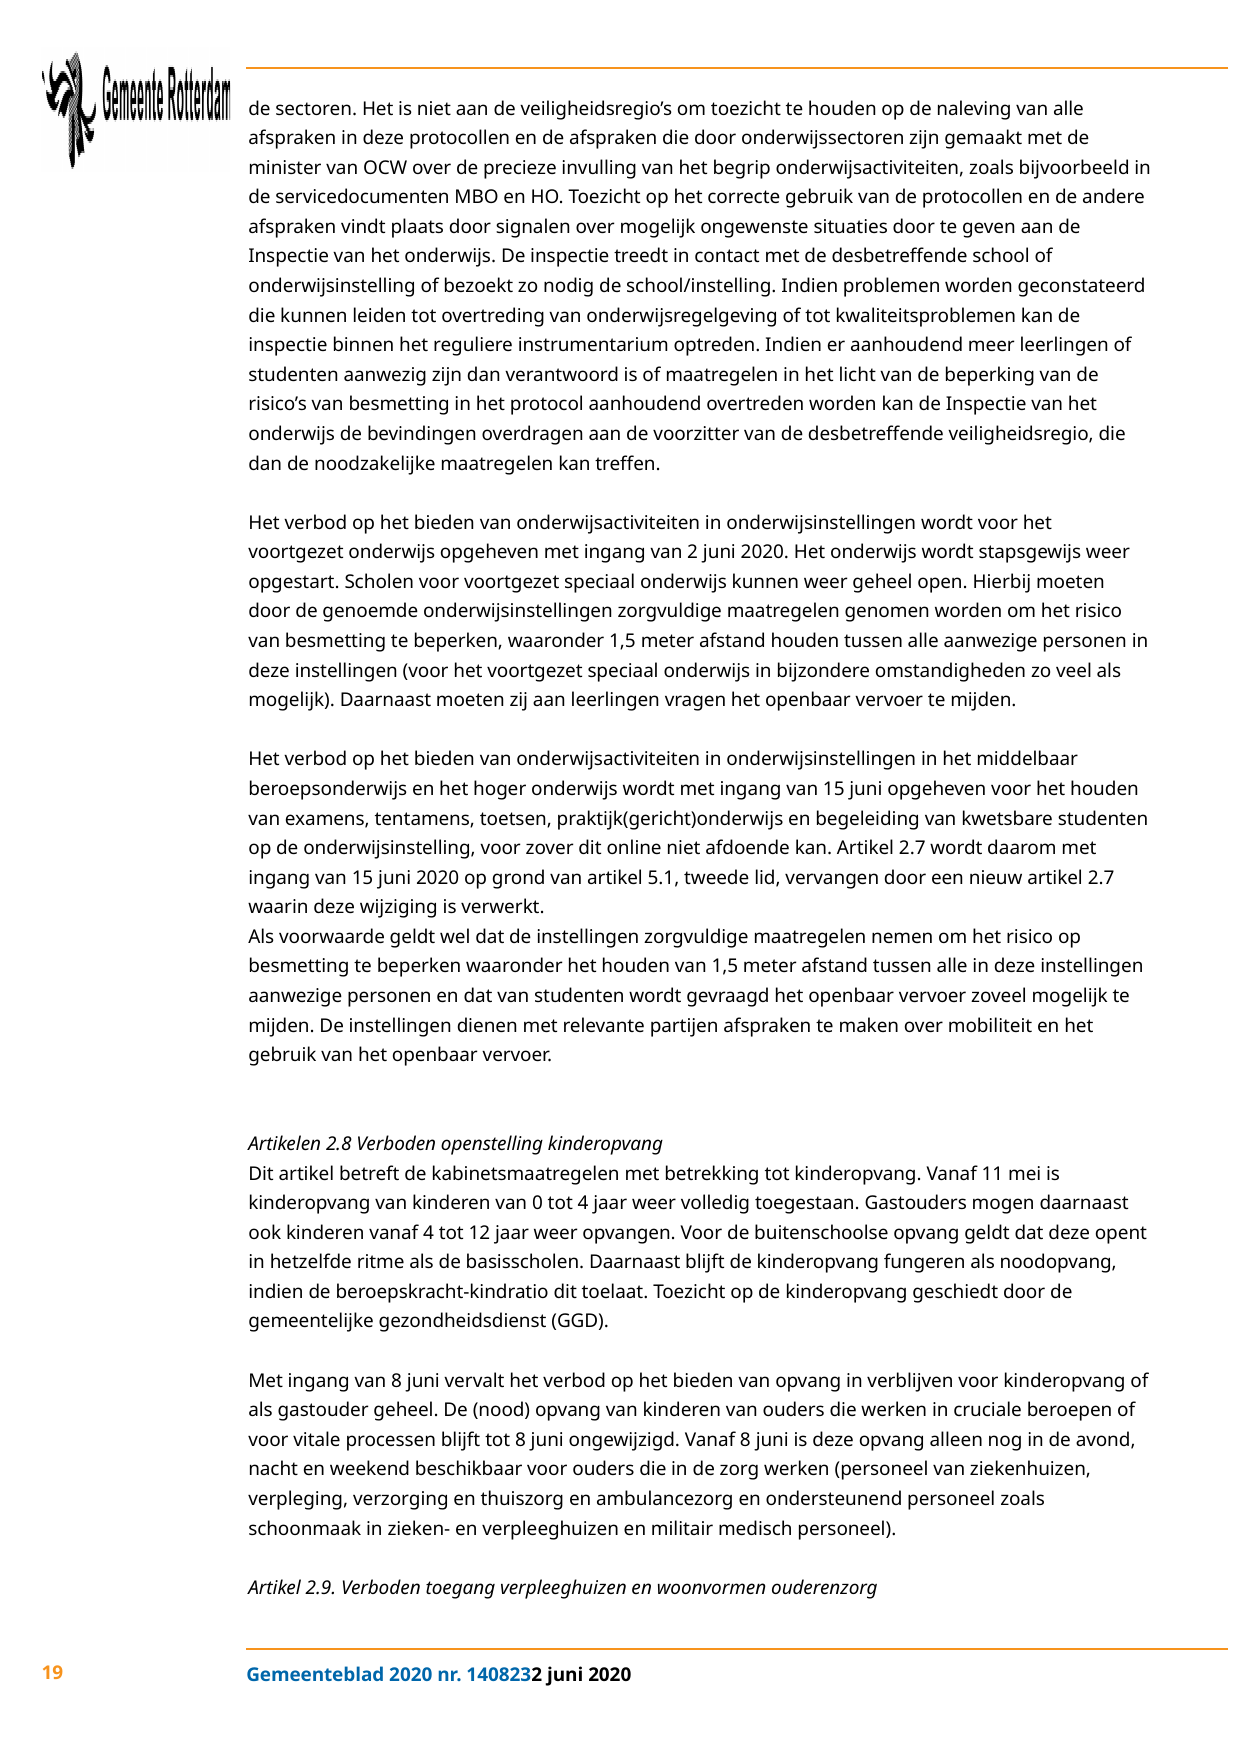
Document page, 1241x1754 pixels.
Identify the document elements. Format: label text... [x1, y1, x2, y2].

picture [41, 47, 231, 172]
text Artikel 2.9. Verboden toegang verpleeghuizen en woonvormen ouderenzorg [248, 1574, 1152, 1600]
text de sectoren. Het is niet aan de veiligheidsregio’s om toezicht te houden op de naleving van alle afspraken in deze protocollen en de afspraken die door onderwijssectoren zijn gemaakt met de minister van OCW over de precieze invulling van het begrip onderwijsactiviteiten, zoals bijvoorbeeld in de servicedocumenten MBO en HO. Toezicht op het correcte gebruik van de protocollen en de andere afspraken vindt plaats door signalen over mogelijk ongewenste situaties door te geven aan de Inspectie van het onderwijs. De inspectie treedt in contact met de desbetreffende school of onderwijsinstelling of bezoekt zo nodig de school/instelling. Indien problemen worden geconstateerd die kunnen leiden tot overtreding van onderwijsregelgeving of tot kwaliteitsproblemen kan de inspectie binnen het reguliere instrumentarium optreden. Indien er aanhoudend meer leerlingen of studenten aanwezig zijn dan verantwoord is of maatregelen in het licht van de beperking van de risico’s van besmetting in het protocol aanhoudend overtreden worden kan de Inspectie van het onderwijs de bevindingen overdragen aan de voorzitter van de desbetreffende veiligheidsregio, die dan de noodzakelijke maatregelen kan treffen. [248, 95, 1152, 476]
text Het verbod op het bieden van onderwijsactiviteiten in onderwijsinstellingen in het middelbaar beroepsonderwijs en het hoger onderwijs wordt met ingang van 15 juni opgeheven voor het houden van examens, tentamens, toetsen, praktijk(gericht)onderwijs en begeleiding van kwetsbare studenten op de onderwijsinstelling, voor zover dit online niet afdoende kan. Artikel 2.7 wordt daarom met ingang van 15 juni 2020 op grond van artikel 5.1, tweede lid, vervangen door een nieuw artikel 2.7 waarin deze wijziging is verwerkt. [248, 746, 1152, 919]
text Dit artikel betreft de kabinetsmaatregelen met betrekking tot kinderopvang. Vanaf 11 mei is kinderopvang van kinderen van 0 tot 4 jaar weer volledig toegestaan. Gastouders mogen daarnaast ook kinderen vanaf 4 tot 12 jaar weer opvangen. Voor de buitenschoolse opvang geldt dat deze opent in hetzelfde ritme als de basisscholen. Daarnaast blijft de kinderopvang fungeren als noodopvang, indien de beroepskracht-kindratio dit toelaat. Toezicht op de kinderopvang geschiedt door de gemeentelijke gezondheidsdienst (GGD). [248, 1160, 1152, 1333]
text Artikelen 2.8 Verboden openstelling kinderopvang [248, 1130, 1152, 1156]
text Met ingang van 8 juni vervalt het verbod op het bieden van opvang in verblijven voor kinderopvang of als gastouder geheel. De (nood) opvang van kinderen van ouders die werken in cruciale beroepen of voor vitale processen blijft tot 8 juni ongewijzigd. Vanaf 8 juni is deze opvang alleen nog in de avond, nacht en weekend beschikbaar voor ouders die in de zorg werken (personeel van ziekenhuizen, verpleging, verzorging en thuiszorg en ambulancezorg en ondersteunend personeel zoals schoonmaak in zieken- en verpleeghuizen en militair medisch personeel). [248, 1367, 1152, 1541]
text Als voorwaarde geldt wel dat de instellingen zorgvuldige maatregelen nemen om het risico op besmetting te beperken waaronder het houden van 1,5 meter afstand tussen alle in deze instellingen aanwezige personen en dat van studenten wordt gevraagd het openbaar vervoer zoveel mogelijk te mijden. De instellingen dienen met relevante partijen afspraken te maken over mobiliteit en het gebruik van het openbaar vervoer. [248, 923, 1152, 1067]
text Het verbod op het bieden van onderwijsactiviteiten in onderwijsinstellingen wordt voor het voortgezet onderwijs opgeheven met ingang van 2 juni 2020. Het onderwijs wordt stapsgewijs weer opgestart. Scholen voor voortgezet speciaal onderwijs kunnen weer geheel open. Hierbij moeten door de genoemde onderwijsinstellingen zorgvuldige maatregelen genomen worden om het risico van besmetting te beperken, waaronder 1,5 meter afstand houden tussen alle aanwezige personen in deze instellingen (voor het voortgezet speciaal onderwijs in bijzondere omstandigheden zo veel als mogelijk). Daarnaast moeten zij aan leerlingen vragen het openbaar vervoer te mijden. [248, 509, 1152, 712]
